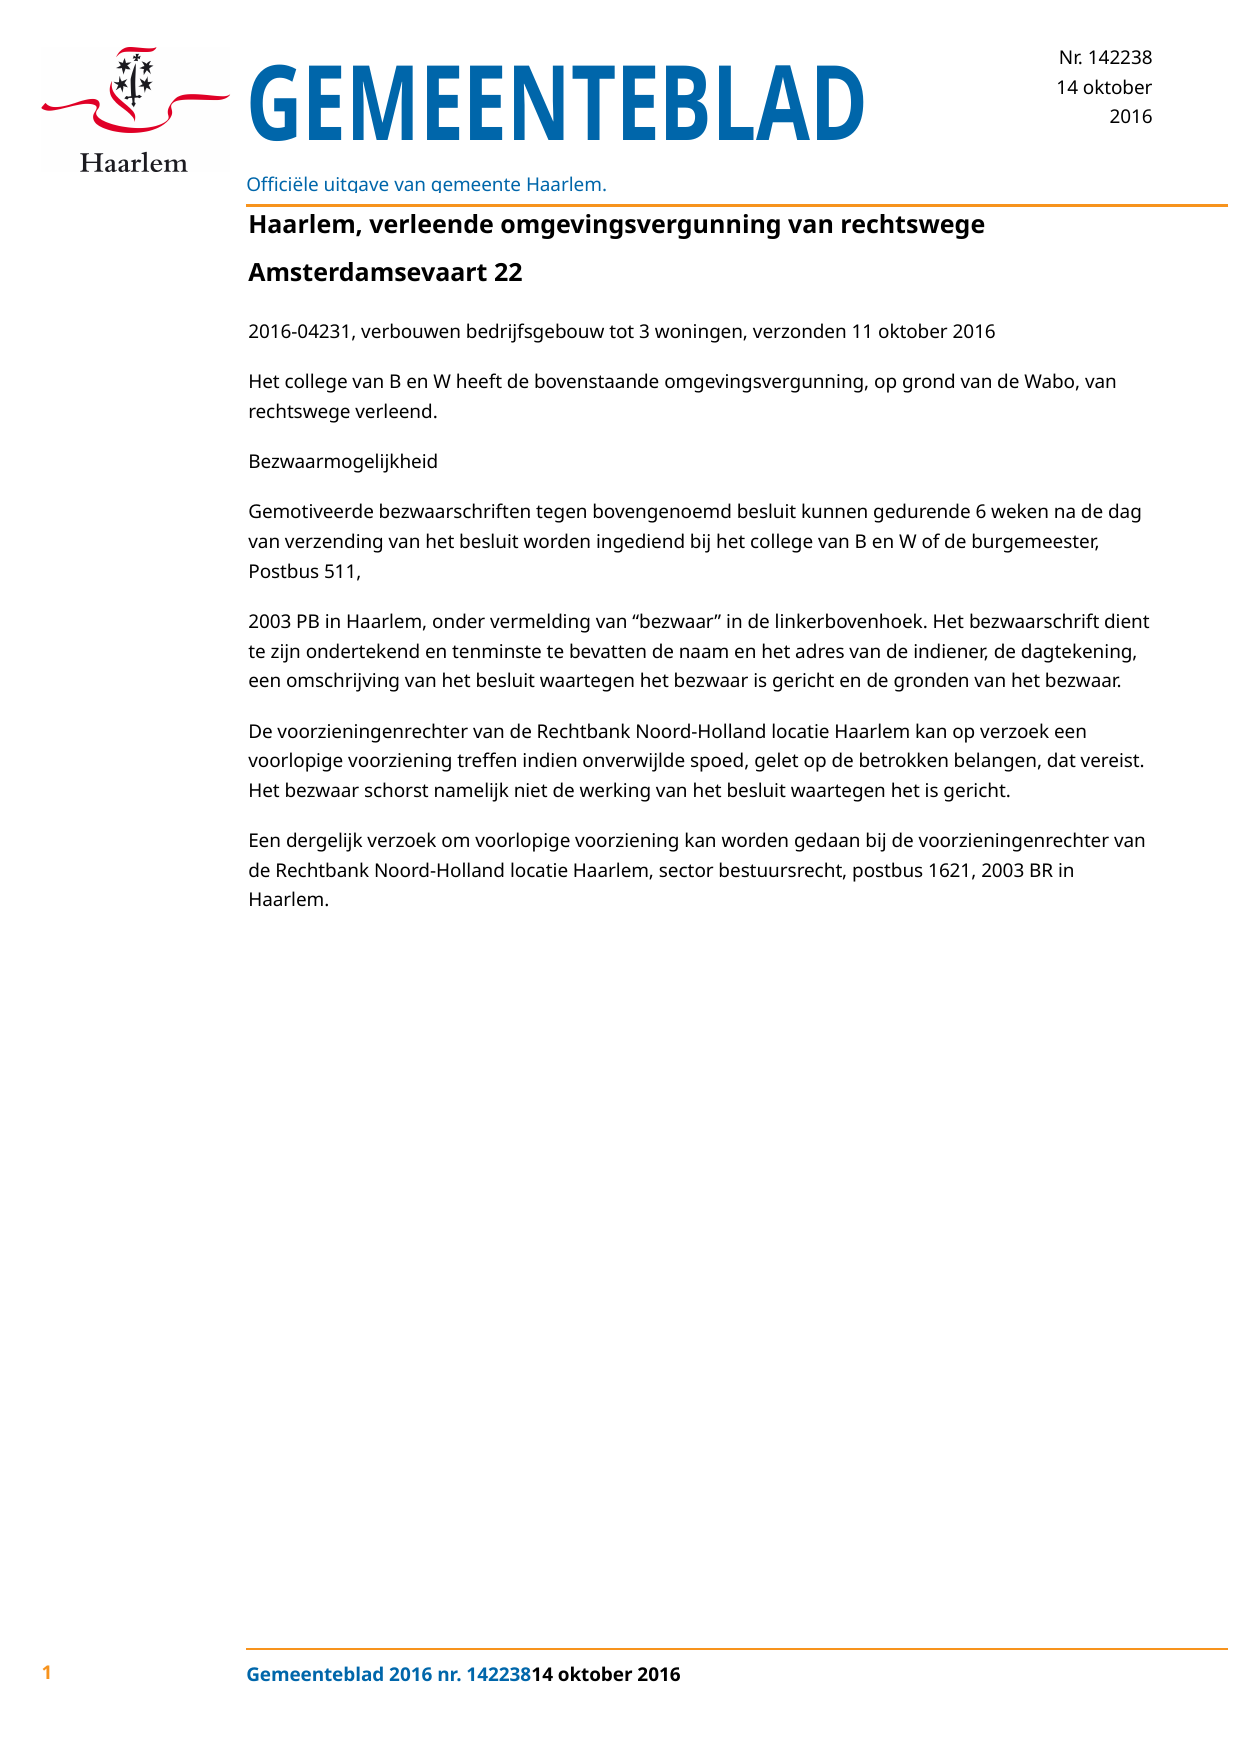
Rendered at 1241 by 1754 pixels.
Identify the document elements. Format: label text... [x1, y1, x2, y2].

text Haarlem, verleende omgevingsvergunning van rechtswege Amsterdamsevaart 22 [248, 207, 1152, 288]
text Gemotiveerde bezwaarschriften tegen bovengenoemd besluit kunnen gedurende 6 weken na de dag van verzending van het besluit worden ingediend bij het college van B en W of de burgemeester, Postbus 511, [248, 499, 1152, 584]
text 2003 PB in Haarlem, onder vermelding van “bezwaar” in de linkerbovenhoek. Het bezwaarschrift dient te zijn ondertekend en tenminste te bevatten de naam en het adres van de indiener, de dagtekening, een omschrijving van het besluit waartegen het bezwaar is gericht en de gronden van het bezwaar. [248, 608, 1152, 693]
text Een dergelijk verzoek om voorlopige voorziening kan worden gedaan bij de voorzieningenrechter van de Rechtbank Noord-Holland locatie Haarlem, sector bestuursrecht, postbus 1621, 2003 BR in Haarlem. [248, 827, 1152, 912]
picture [41, 47, 231, 172]
text Bezwaarmogelijkheid [248, 448, 1152, 474]
text De voorzieningenrechter van de Rechtbank Noord-Holland locatie Haarlem kan op verzoek een voorlopige voorziening treffen indien onverwijlde spoed, gelet op de betrokken belangen, dat vereist. Het bezwaar schorst namelijk niet de werking van het besluit waartegen het is gericht. [248, 718, 1152, 803]
text Het college van B en W heeft de bovenstaande omgevingsvergunning, op grond van de Wabo, van rechtswege verleend. [248, 368, 1152, 424]
text 2016-04231, verbouwen bedrijfsgebouw tot 3 woningen, verzonden 11 oktober 2016 [248, 318, 1152, 344]
